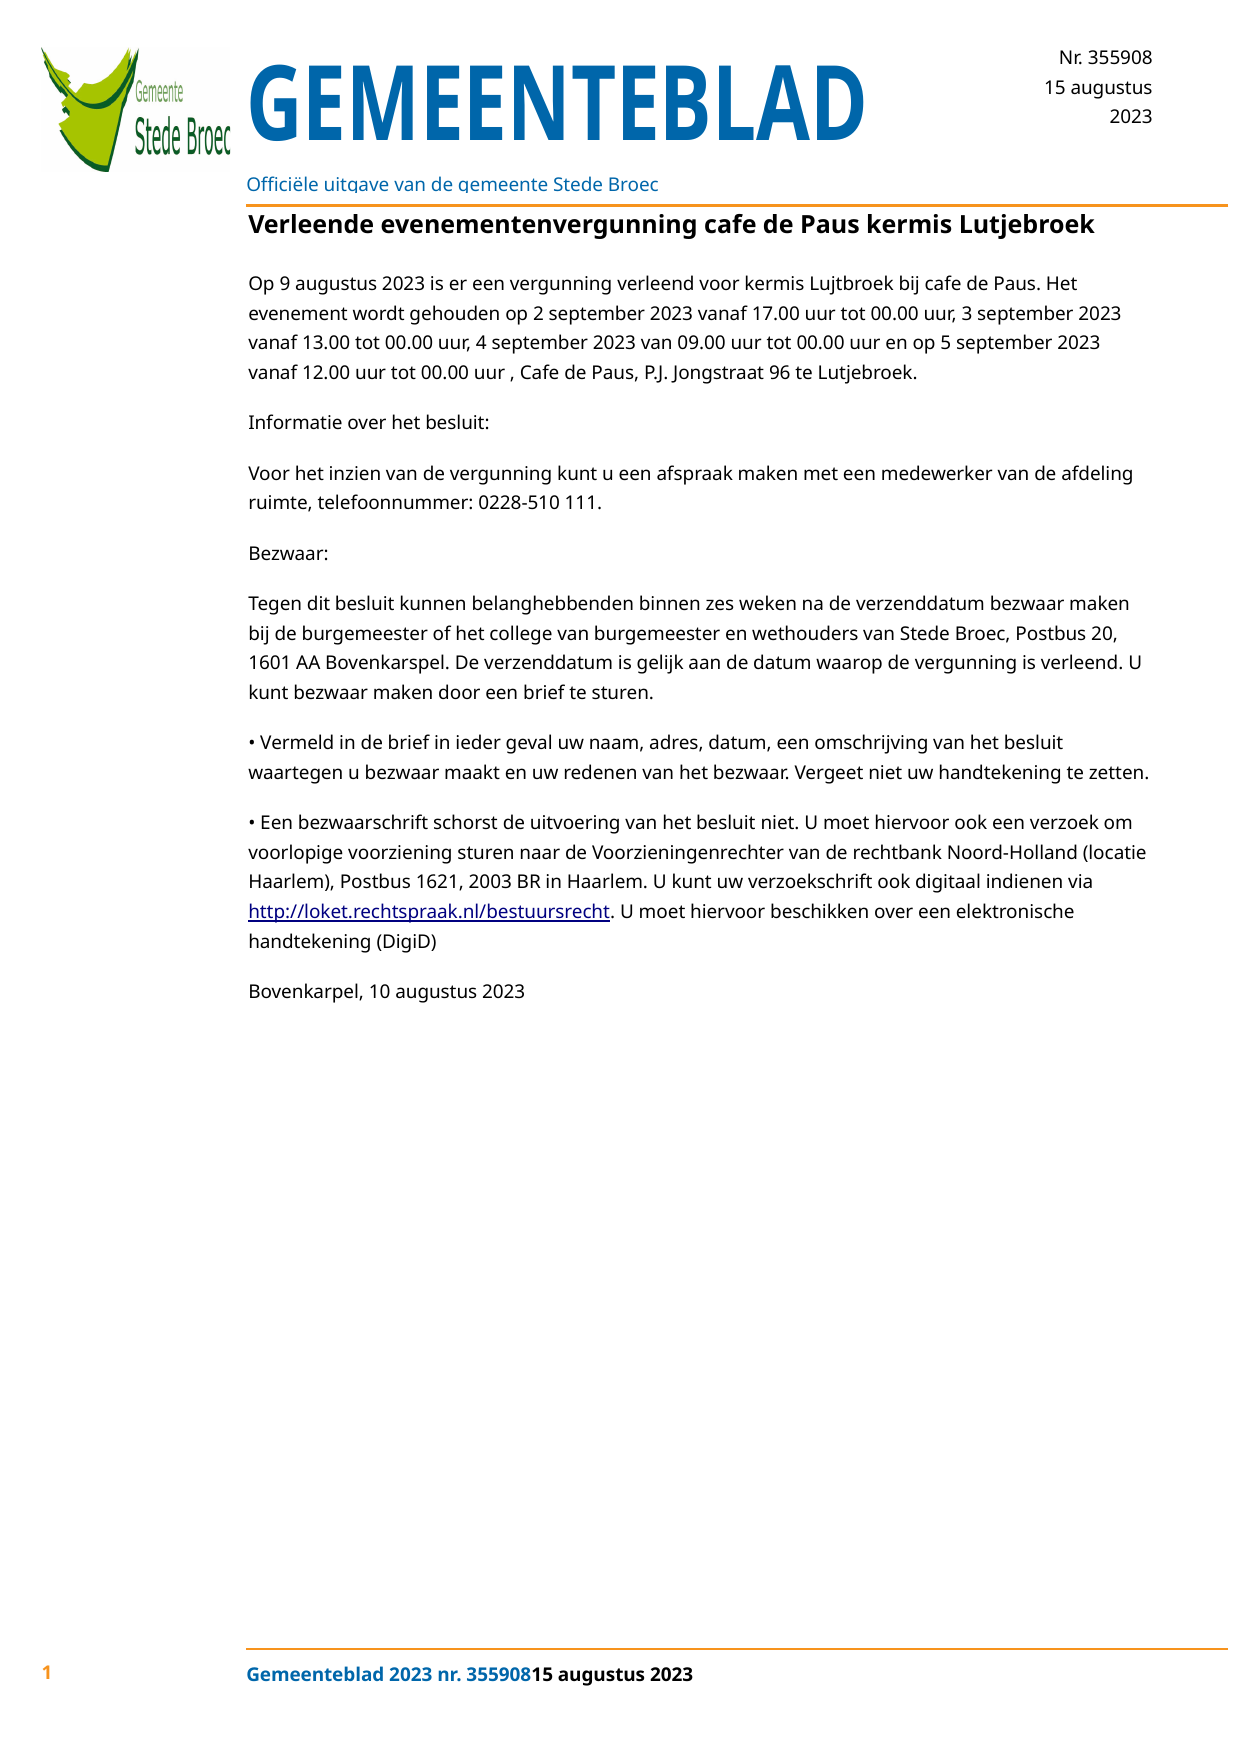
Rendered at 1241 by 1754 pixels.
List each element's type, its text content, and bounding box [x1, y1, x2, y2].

text • Een bezwaarschrift schorst de uitvoering van het besluit niet. U moet hiervoor ook een verzoek om voorlopige voorziening sturen naar de Voorzieningenrechter van de rechtbank Noord-Holland (locatie Haarlem), Postbus 1621, 2003 BR in Haarlem. U kunt uw verzoekschrift ook digitaal indienen via http://loket.rechtspraak.nl/bestuursrecht. U moet hiervoor beschikken over een elektronische handtekening (DigiD) [248, 809, 1152, 953]
text Bezwaar: [248, 540, 1152, 566]
text Op 9 augustus 2023 is er een vergunning verleend voor kermis Lujtbroek bij cafe de Paus. Het evenement wordt gehouden op 2 september 2023 vanaf 17.00 uur tot 00.00 uur, 3 september 2023 vanaf 13.00 tot 00.00 uur, 4 september 2023 van 09.00 uur tot 00.00 uur en op 5 september 2023 vanaf 12.00 uur tot 00.00 uur , Cafe de Paus, P.J. Jongstraat 96 te Lutjebroek. [248, 270, 1152, 385]
text • Vermeld in de brief in ieder geval uw naam, adres, datum, een omschrijving van het besluit waartegen u bezwaar maakt en uw redenen van het bezwaar. Vergeet niet uw handtekening te zetten. [248, 729, 1152, 785]
text Verleende evenementenvergunning cafe de Paus kermis Lutjebroek [248, 207, 1152, 241]
text Tegen dit besluit kunnen belanghebbenden binnen zes weken na de verzenddatum bezwaar maken bij de burgemeester of het college van burgemeester en wethouders van Stede Broec, Postbus 20, 1601 AA Bovenkarspel. De verzenddatum is gelijk aan de datum waarop de vergunning is verleend. U kunt bezwaar maken door een brief te sturen. [248, 590, 1152, 705]
text Bovenkarpel, 10 augustus 2023 [248, 978, 1152, 1004]
text Voor het inzien van de vergunning kunt u een afspraak maken met een medewerker van de afdeling ruimte, telefoonnummer: 0228-510 111. [248, 460, 1152, 515]
text Informatie over het besluit: [248, 409, 1152, 435]
picture [41, 47, 231, 172]
